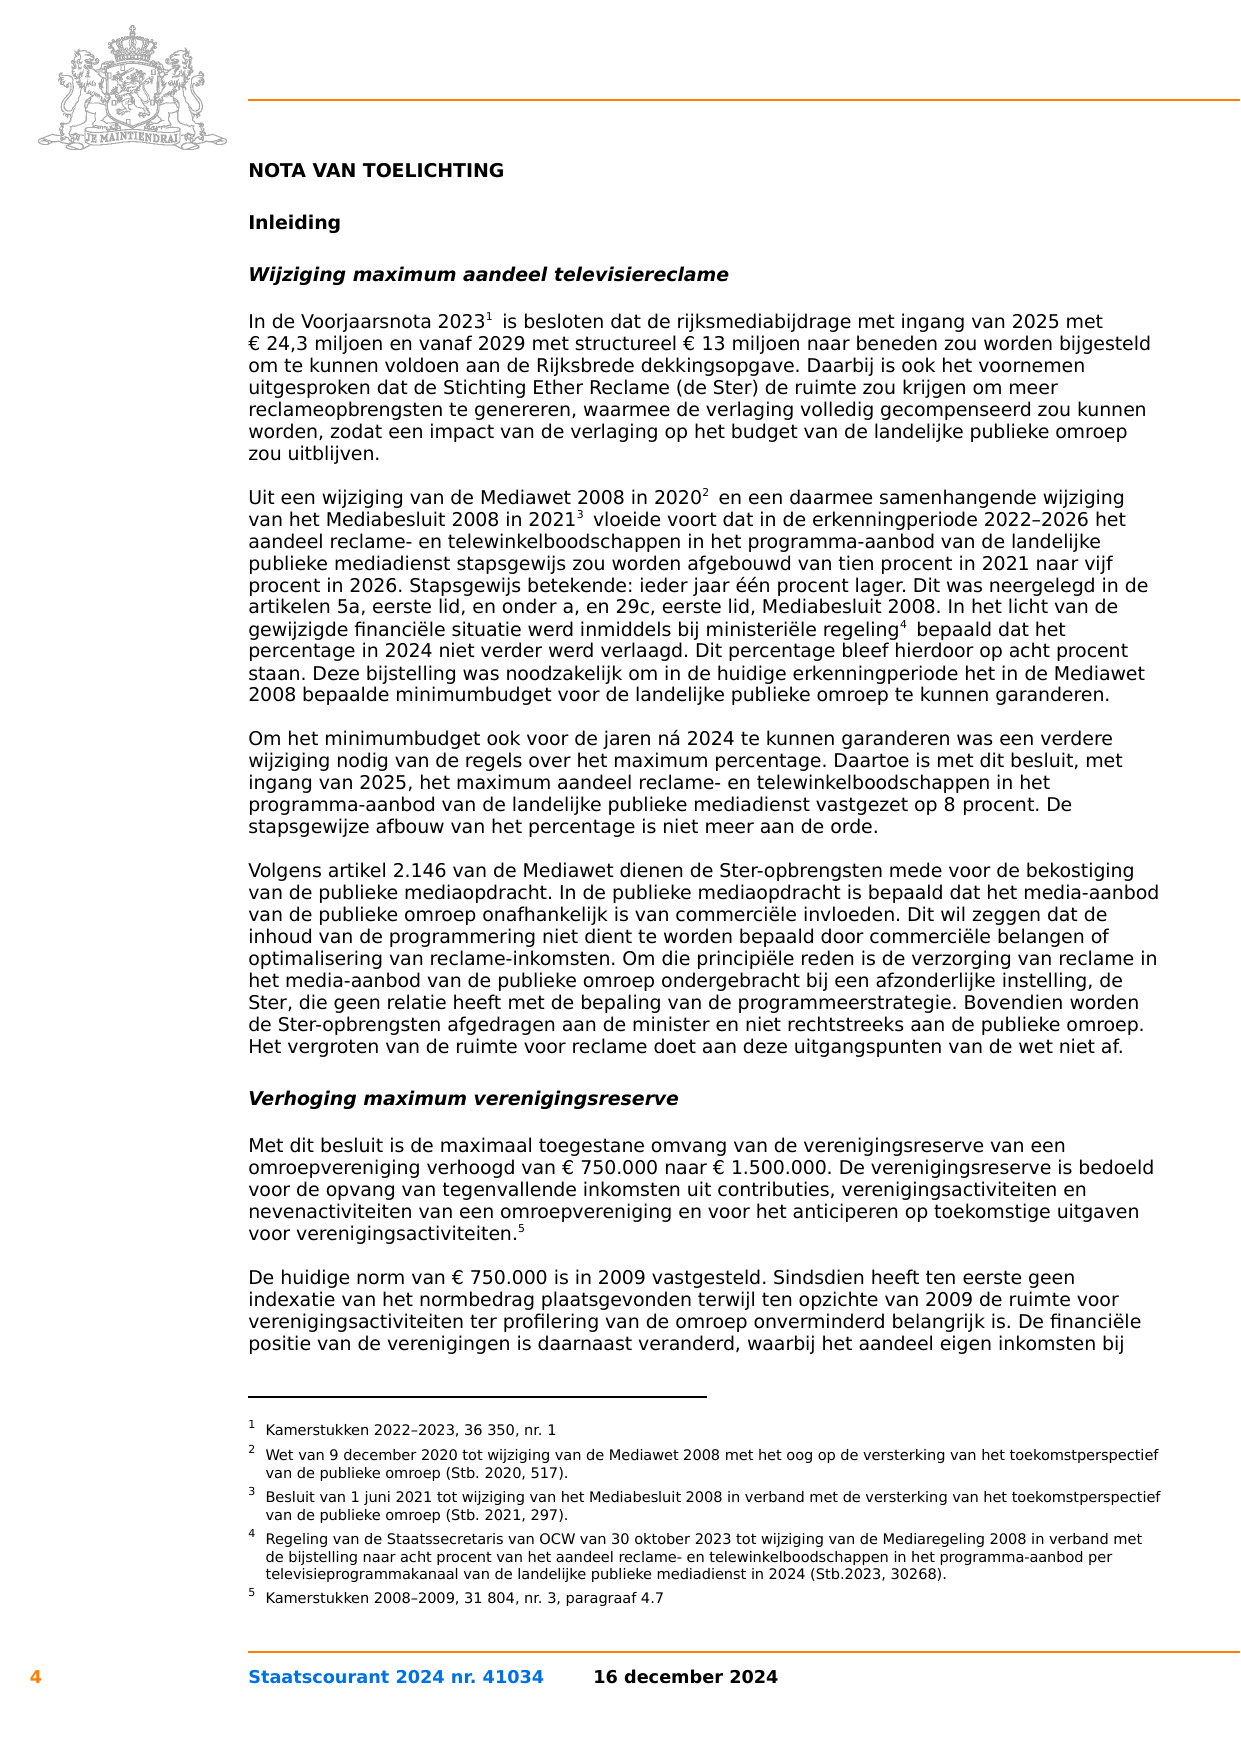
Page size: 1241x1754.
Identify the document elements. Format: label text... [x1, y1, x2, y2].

text Om het minimumbudget ook voor de jaren ná 2024 te kunnen garanderen was een verdere wijziging nodig van de regels over het maximum percentage. Daartoe is met dit besluit, met ingang van 2025, het maximum aandeel reclame- en telewinkelboodschappen in het programma-aanbod van de landelijke publieke mediadienst vastgezet op 8 procent. De stapsgewijze afbouw van het percentage is niet meer aan de orde. [248, 728, 1163, 838]
text In de Voorjaarsnota 2023 is besloten dat de rijksmediabijdrage met ingang van 2025 met € 24,3 miljoen en vanaf 2029 met structureel € 13 miljoen naar beneden zou worden bijgesteld om te kunnen voldoen aan de Rijksbrede dekkingsopgave. Daarbij is ook het voornemen uitgesproken dat de Stichting Ether Reclame (de Ster) de ruimte zou krijgen om meer reclameopbrengsten te genereren, waarmee de verlaging volledig gecompenseerd zou kunnen worden, zodat een impact van de verlaging op het budget van de landelijke publieke omroep zou uitblijven. [248, 311, 1163, 465]
text Regeling van de Staatssecretaris van OCW van 30 oktober 2023 tot wijziging van de Mediaregeling 2008 in verband met de bijstelling naar acht procent van het aandeel reclame- en telewinkelboodschappen in het programma-aanbod per televisieprogrammakanaal van de landelijke publieke mediadienst in 2024 (Stb.2023, 30268). [248, 1527, 1163, 1583]
subtitle NOTA VAN TOELICHTING [248, 160, 1163, 182]
text Volgens artikel 2.146 van de Mediawet dienen de Ster-opbrengsten mede voor de bekostiging van de publieke mediaopdracht. In de publieke mediaopdracht is bepaald dat het media-aanbod van de publieke omroep onafhankelijk is van commerciële invloeden. Dit wil zeggen dat de inhoud van de programmering niet dient te worden bepaald door commerciële belangen of optimalisering van reclame-inkomsten. Om die principiële reden is de verzorging van reclame in het media-aanbod van de publieke omroep ondergebracht bij een afzonderlijke instelling, de Ster, die geen relatie heeft met de bepaling van de programmeerstrategie. Bovendien worden de Ster-opbrengsten afgedragen aan de minister en niet rechtstreeks aan de publieke omroep. Het vergroten van de ruimte voor reclame doet aan deze uitgangspunten van de wet niet af. [248, 860, 1163, 1058]
subtitle Inleiding [248, 212, 1163, 234]
subtitle Wijziging maximum aandeel televisiereclame [248, 264, 1163, 286]
text Wet van 9 december 2020 tot wijziging van de Mediawet 2008 met het oog op de versterking van het toekomstperspectief van de publieke omroep (Stb. 2020, 517). [248, 1443, 1163, 1482]
subtitle Verhoging maximum verenigingsreserve [248, 1088, 1163, 1110]
text Kamerstukken 2008–2009, 31 804, nr. 3, paragraaf 4.7 [248, 1586, 1163, 1608]
text De huidige norm van € 750.000 is in 2009 vastgesteld. Sindsdien heeft ten eerste geen indexatie van het normbedrag plaatsgevonden terwijl ten opzichte van 2009 de ruimte voor verenigingsactiviteiten ter profilering van de omroep onverminderd belangrijk is. De financiële positie van de verenigingen is daarnaast veranderd, waarbij het aandeel eigen inkomsten bij [248, 1267, 1163, 1354]
text Besluit van 1 juni 2021 tot wijziging van het Mediabesluit 2008 in verband met de versterking van het toekomstperspectief van de publieke omroep (Stb. 2021, 297). [248, 1485, 1163, 1524]
text Kamerstukken 2022–2023, 36 350, nr. 1 [248, 1418, 1163, 1440]
text Uit een wijziging van de Mediawet 2008 in 2020 en een daarmee samenhangende wijziging van het Mediabesluit 2008 in 2021 vloeide voort dat in de erkenningperiode 2022–2026 het aandeel reclame- en telewinkelboodschappen in het programma-aanbod van de landelijke publieke mediadienst stapsgewijs zou worden afgebouwd van tien procent in 2021 naar vijf procent in 2026. Stapsgewijs betekende: ieder jaar één procent lager. Dit was neergelegd in de artikelen 5a, eerste lid, en onder a, en 29c, eerste lid, Mediabesluit 2008. In het licht van de gewijzigde financiële situatie werd inmiddels bij ministeriële regeling bepaald dat het percentage in 2024 niet verder werd verlaagd. Dit percentage bleef hierdoor op acht procent staan. Deze bijstelling was noodzakelijk om in de huidige erkenningperiode het in de Mediawet 2008 bepaalde minimumbudget voor de landelijke publieke omroep te kunnen garanderen. [248, 487, 1163, 706]
text Met dit besluit is de maximaal toegestane omvang van de verenigingsreserve van een omroepvereniging verhoogd van € 750.000 naar € 1.500.000. De verenigingsreserve is bedoeld voor de opvang van tegenvallende inkomsten uit contributies, verenigingsactiviteiten en nevenactiviteiten van een omroepvereniging en voor het anticiperen op toekomstige uitgaven voor verenigingsactiviteiten. [248, 1135, 1163, 1245]
picture [38, 25, 227, 150]
